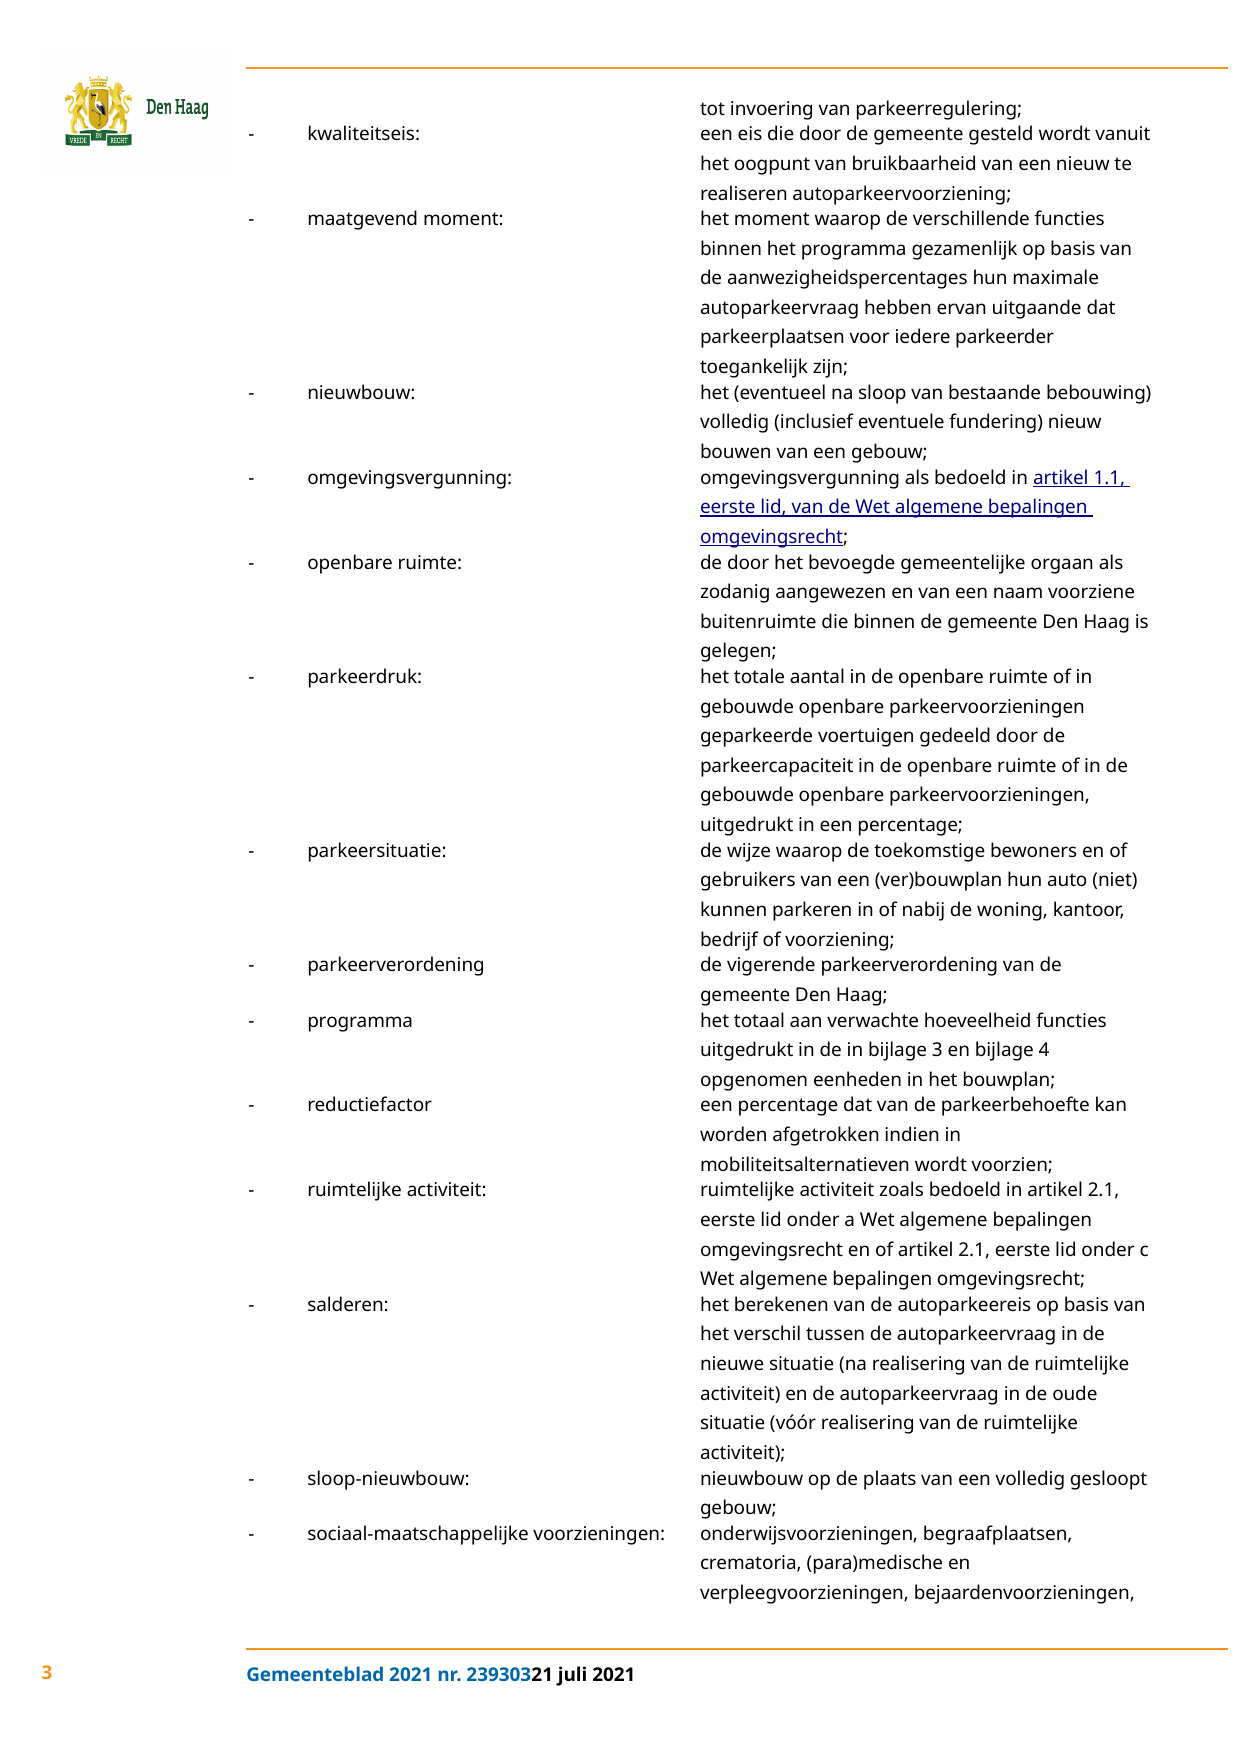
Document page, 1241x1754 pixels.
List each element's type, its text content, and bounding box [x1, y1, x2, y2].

table_cell sloop-nieuwbouw: [248, 1465, 700, 1520]
table_cell parkeersituatie: [248, 837, 700, 951]
table_cell reductiefactor [248, 1092, 700, 1177]
table_cell parkeerdruk: [248, 663, 700, 837]
table_cell [248, 95, 700, 121]
table_cell de vigerende parkeerverordening van de gemeente Den Haag; [700, 951, 1152, 1007]
table_cell een eis die door de gemeente gesteld wordt vanuit het oogpunt van bruikbaarheid van een nieuw te realiseren autoparkeervoorziening; [700, 121, 1152, 205]
table_cell nieuwbouw: [248, 379, 700, 464]
table_cell parkeerverordening [248, 951, 700, 1007]
picture [41, 47, 231, 172]
table_cell nieuwbouw op de plaats van een volledig gesloopt gebouw; [700, 1465, 1152, 1520]
table_cell het (eventueel na sloop van bestaande bebouwing) volledig (inclusief eventuele fundering) nieuw bouwen van een gebouw; [700, 379, 1152, 464]
table_cell het totale aantal in de openbare ruimte of in gebouwde openbare parkeervoorzieningen geparkeerde voertuigen gedeeld door de parkeercapaciteit in de openbare ruimte of in de gebouwde openbare parkeervoorzieningen, uitgedrukt in een percentage; [700, 663, 1152, 837]
table_cell maatgevend moment: [248, 205, 700, 379]
table_cell een percentage dat van de parkeerbehoefte kan worden afgetrokken indien in mobiliteitsalternatieven wordt voorzien; [700, 1092, 1152, 1177]
table_cell tot invoering van parkeerregulering; [700, 95, 1152, 121]
table_cell salderen: [248, 1291, 700, 1465]
table_cell de door het bevoegde gemeentelijke orgaan als zodanig aangewezen en van een naam voorziene buitenruimte die binnen de gemeente Den Haag is gelegen; [700, 549, 1152, 663]
table_cell kwaliteitseis: [248, 121, 700, 205]
table_cell omgevingsvergunning als bedoeld in artikel 1.1, eerste lid, van de Wet algemene bepalingen omgevingsrecht; [700, 464, 1152, 549]
table_cell programma [248, 1007, 700, 1092]
table_cell sociaal-maatschappelijke voorzieningen: [248, 1520, 700, 1605]
table_cell ruimtelijke activiteit zoals bedoeld in artikel 2.1, eerste lid onder a Wet algemene bepalingen omgevingsrecht en of artikel 2.1, eerste lid onder c Wet algemene bepalingen omgevingsrecht; [700, 1177, 1152, 1291]
table_cell de wijze waarop de toekomstige bewoners en of gebruikers van een (ver)bouwplan hun auto (niet) kunnen parkeren in of nabij de woning, kantoor, bedrijf of voorziening; [700, 837, 1152, 951]
table_cell onderwijsvoorzieningen, begraafplaatsen, crematoria, (para)medische en verpleegvoorzieningen, bejaardenvoorzieningen, [700, 1520, 1152, 1605]
table_cell omgevingsvergunning: [248, 464, 700, 549]
table_cell ruimtelijke activiteit: [248, 1177, 700, 1291]
table_cell het berekenen van de autoparkeereis op basis van het verschil tussen de autoparkeervraag in de nieuwe situatie (na realisering van de ruimtelijke activiteit) en de autoparkeervraag in de oude situatie (vóór realisering van de ruimtelijke activiteit); [700, 1291, 1152, 1465]
table_cell openbare ruimte: [248, 549, 700, 663]
table_cell het totaal aan verwachte hoeveelheid functies uitgedrukt in de in bijlage 3 en bijlage 4 opgenomen eenheden in het bouwplan; [700, 1007, 1152, 1092]
table_cell het moment waarop de verschillende functies binnen het programma gezamenlijk op basis van de aanwezigheidspercentages hun maximale autoparkeervraag hebben ervan uitgaande dat parkeerplaatsen voor iedere parkeerder toegankelijk zijn; [700, 205, 1152, 379]
